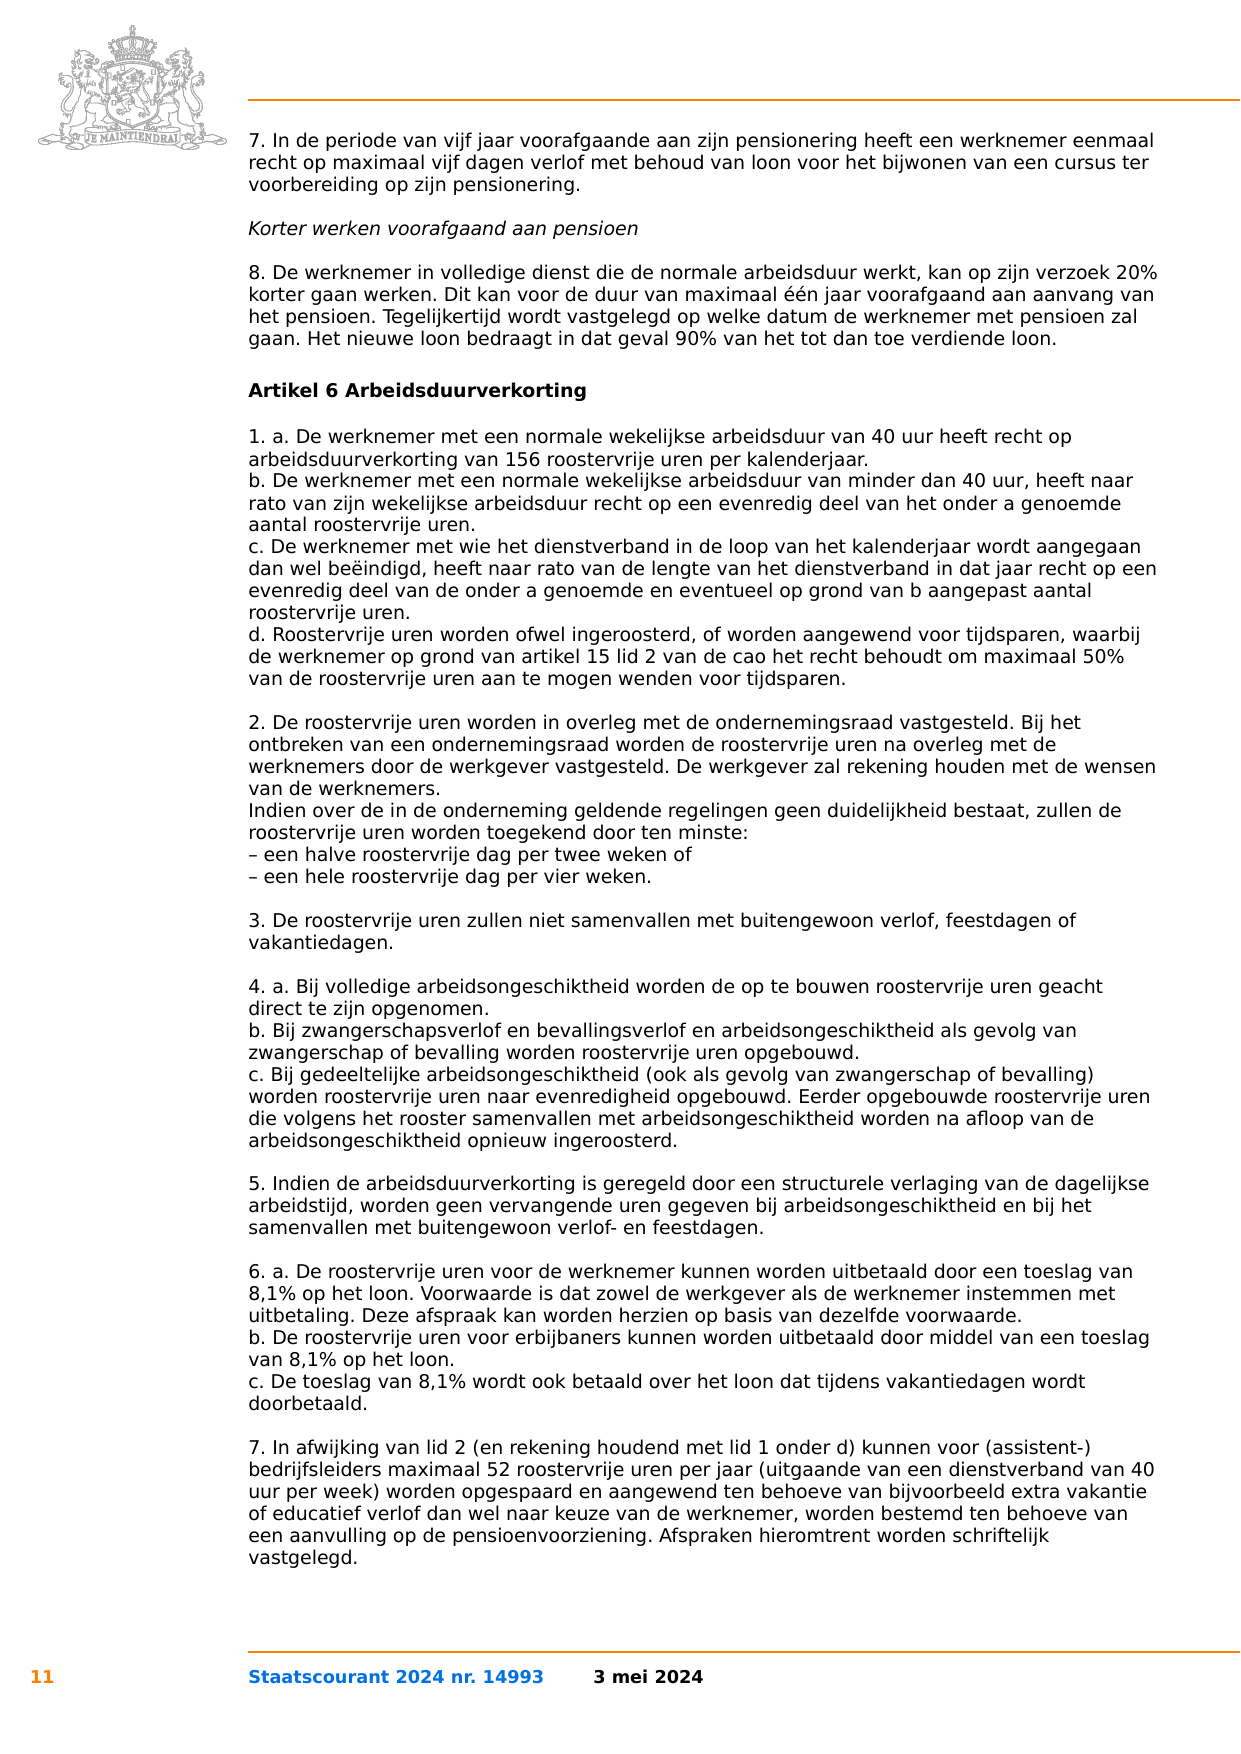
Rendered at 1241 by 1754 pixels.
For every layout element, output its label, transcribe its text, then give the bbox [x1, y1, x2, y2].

text – een hele roostervrije dag per vier weken. [248, 866, 1163, 888]
text 8. De werknemer in volledige dienst die de normale arbeidsduur werkt, kan op zijn verzoek 20% korter gaan werken. Dit kan voor de duur van maximaal één jaar voorafgaand aan aanvang van het pensioen. Tegelijkertijd wordt vastgelegd op welke datum de werknemer met pensioen zal gaan. Het nieuwe loon bedraagt in dat geval 90% van het tot dan toe verdiende loon. [248, 262, 1163, 349]
text Indien over de in de onderneming geldende regelingen geen duidelijkheid bestaat, zullen de roostervrije uren worden toegekend door ten minste: [248, 800, 1163, 844]
text 2. De roostervrije uren worden in overleg met de ondernemingsraad vastgesteld. Bij het ontbreken van een ondernemingsraad worden de roostervrije uren na overleg met de werknemers door de werkgever vastgesteld. De werkgever zal rekening houden met de wensen van de werknemers. [248, 712, 1163, 800]
text 7. In afwijking van lid 2 (en rekening houdend met lid 1 onder d) kunnen voor (assistent-) bedrijfsleiders maximaal 52 roostervrije uren per jaar (uitgaande van een dienstverband van 40 uur per week) worden opgespaard en aangewend ten behoeve van bijvoorbeeld extra vakantie of educatief verlof dan wel naar keuze van de werknemer, worden bestemd ten behoeve van een aanvulling op de pensioenvoorziening. Afspraken hieromtrent worden schriftelijk vastgelegd. [248, 1437, 1163, 1569]
text c. Bij gedeeltelijke arbeidsongeschiktheid (ook als gevolg van zwangerschap of bevalling) worden roostervrije uren naar evenredigheid opgebouwd. Eerder opgebouwde roostervrije uren die volgens het rooster samenvallen met arbeidsongeschiktheid worden na afloop van de arbeidsongeschiktheid opnieuw ingeroosterd. [248, 1063, 1163, 1151]
subtitle Artikel 6 Arbeidsduurverkorting [248, 379, 1163, 401]
text 5. Indien de arbeidsduurverkorting is geregeld door een structurele verlaging van de dagelijkse arbeidstijd, worden geen vervangende uren gegeven bij arbeidsongeschiktheid en bij het samenvallen met buitengewoon verlof- en feestdagen. [248, 1173, 1163, 1239]
text c. De toeslag van 8,1% wordt ook betaald over het loon dat tijdens vakantiedagen wordt doorbetaald. [248, 1371, 1163, 1415]
text c. De werknemer met wie het dienstverband in de loop van het kalenderjaar wordt aangegaan dan wel beëindigd, heeft naar rato van de lengte van het dienstverband in dat jaar recht op een evenredig deel van de onder a genoemde en eventueel op grond van b aangepast aantal roostervrije uren. [248, 536, 1163, 624]
text – een halve roostervrije dag per twee weken of [248, 844, 1163, 866]
text 3. De roostervrije uren zullen niet samenvallen met buitengewoon verlof, feestdagen of vakantiedagen. [248, 910, 1163, 954]
text d. Roostervrije uren worden ofwel ingeroosterd, of worden aangewend voor tijdsparen, waarbij de werknemer op grond van artikel 15 lid 2 van de cao het recht behoudt om maximaal 50% van de roostervrije uren aan te mogen wenden voor tijdsparen. [248, 624, 1163, 690]
picture [38, 25, 227, 150]
text b. Bij zwangerschapsverlof en bevallingsverlof en arbeidsongeschiktheid als gevolg van zwangerschap of bevalling worden roostervrije uren opgebouwd. [248, 1019, 1163, 1063]
text 6. a. De roostervrije uren voor de werknemer kunnen worden uitbetaald door een toeslag van 8,1% op het loon. Voorwaarde is dat zowel de werkgever als de werknemer instemmen met uitbetaling. Deze afspraak kan worden herzien op basis van dezelfde voorwaarde. [248, 1261, 1163, 1327]
text 4. a. Bij volledige arbeidsongeschiktheid worden de op te bouwen roostervrije uren geacht direct te zijn opgenomen. [248, 976, 1163, 1019]
subtitle Korter werken voorafgaand aan pensioen [248, 218, 1163, 240]
text b. De werknemer met een normale wekelijkse arbeidsduur van minder dan 40 uur, heeft naar rato van zijn wekelijkse arbeidsduur recht op een evenredig deel van het onder a genoemde aantal roostervrije uren. [248, 470, 1163, 536]
text 1. a. De werknemer met een normale wekelijkse arbeidsduur van 40 uur heeft recht op arbeidsduurverkorting van 156 roostervrije uren per kalenderjaar. [248, 426, 1163, 470]
text b. De roostervrije uren voor erbijbaners kunnen worden uitbetaald door middel van een toeslag van 8,1% op het loon. [248, 1327, 1163, 1371]
text 7. In de periode van vijf jaar voorafgaande aan zijn pensionering heeft een werknemer eenmaal recht op maximaal vijf dagen verlof met behoud van loon voor het bijwonen van een cursus ter voorbereiding op zijn pensionering. [248, 130, 1163, 196]
